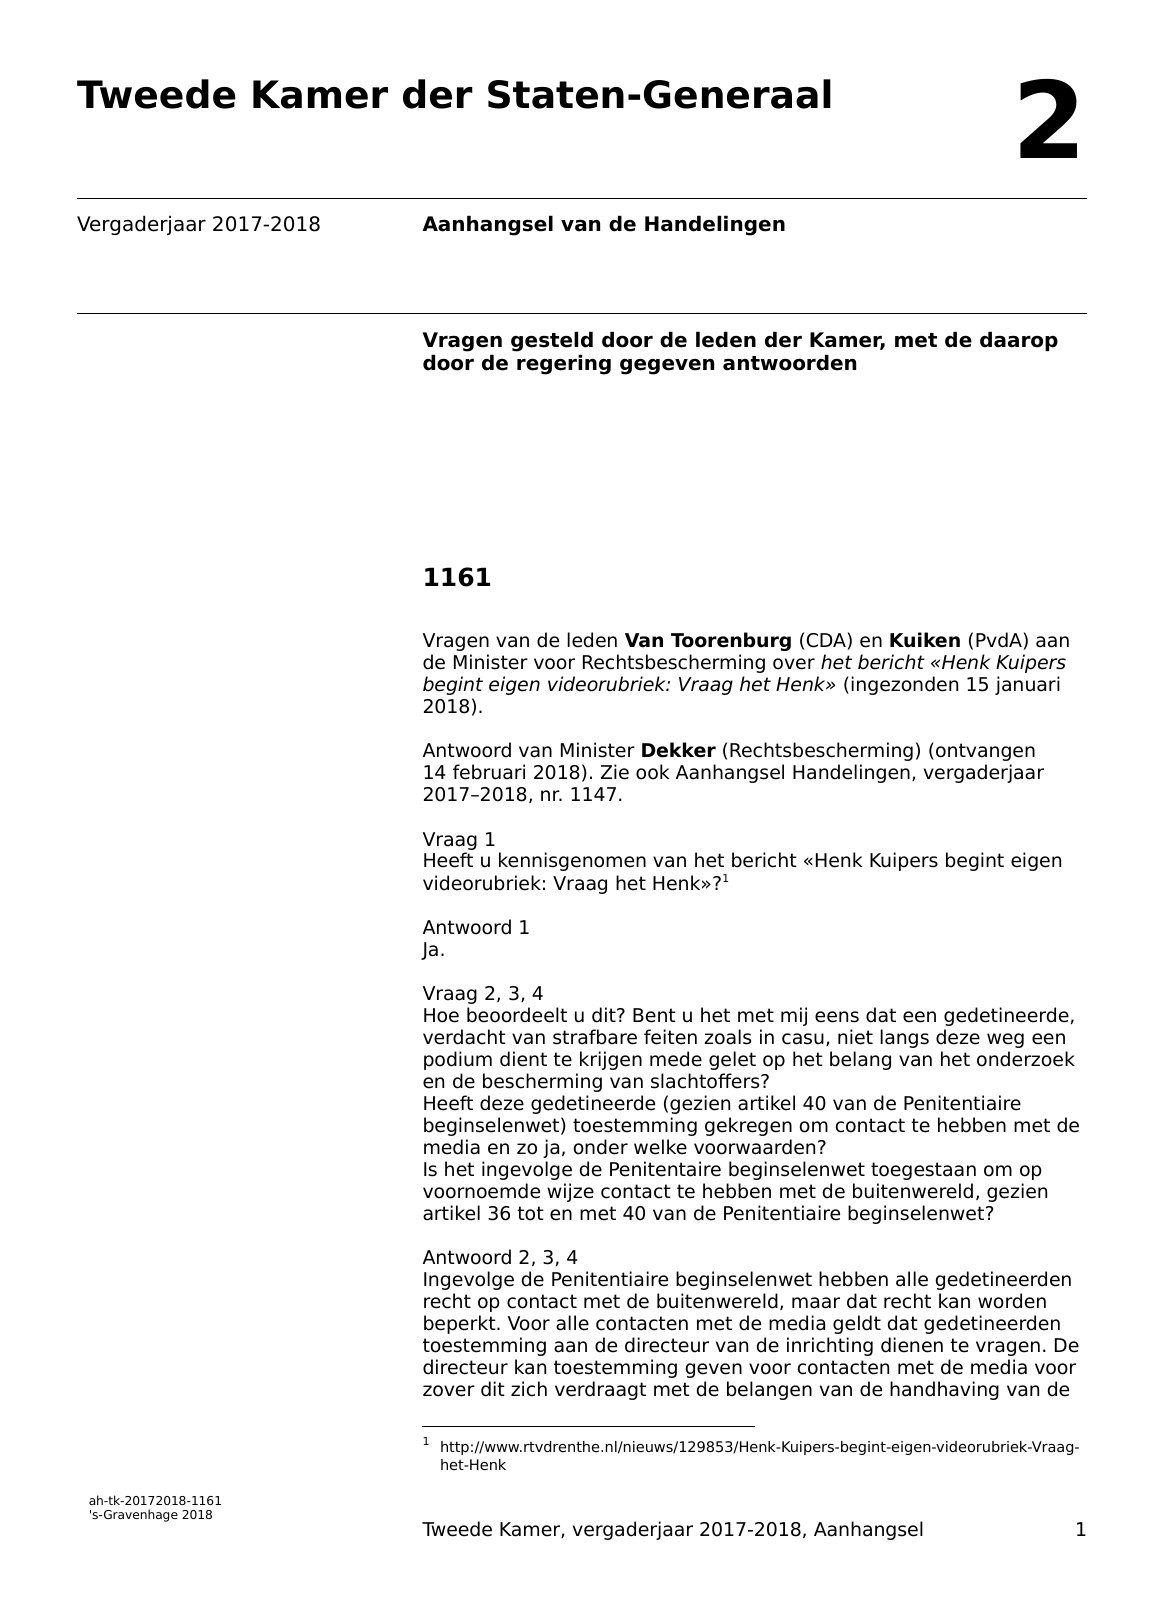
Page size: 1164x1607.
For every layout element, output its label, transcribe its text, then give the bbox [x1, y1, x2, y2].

text Antwoord van Minister Dekker (Rechtsbescherming) (ontvangen 14 februari 2018). Zie ook Aanhangsel Handelingen, vergaderjaar 2017–2018, nr. 1147. [422, 740, 1087, 806]
table_cell Vragen gesteld door de leden der Kamer, met de daarop door de regering gegeven antwoorden [422, 314, 1087, 375]
text 's-Gravenhage 2018 [88, 1508, 323, 1522]
text Antwoord 2, 3, 4 [422, 1247, 1087, 1269]
text Heeft u kennisgenomen van het bericht «Henk Kuipers begint eigen videorubriek: Vraag het Henk»? [422, 850, 1087, 894]
text ah-tk-20172018-1161 [88, 1494, 323, 1508]
table_header 2 [886, 59, 1087, 198]
text Hoe beoordeelt u dit? Bent u het met mij eens dat een gedetineerde, verdacht van strafbare feiten zoals in casu, niet langs deze weg een podium dient te krijgen mede gelet op het belang van het onderzoek en de bescherming van slachtoffers? [422, 1005, 1087, 1093]
table_cell [77, 314, 422, 375]
text Vraag 1 [422, 828, 1087, 850]
table_cell Aanhangsel van de Handelingen [422, 199, 1087, 313]
text Ingevolge de Penitentiaire beginselenwet hebben alle gedetineerden recht op contact met de buitenwereld, maar dat recht kan worden beperkt. Voor alle contacten met de media geldt dat gedetineerden toestemming aan de directeur van de inrichting dienen te vragen. De directeur kan toestemming geven voor contacten met de media voor zover dit zich verdraagt met de belangen van de handhaving van de [422, 1269, 1087, 1401]
text 1161 [422, 563, 1087, 592]
text Vragen van de leden Van Toorenburg (CDA) en Kuiken (PvdA) aan de Minister voor Rechtsbescherming over het bericht «Henk Kuipers begint eigen videorubriek: Vraag het Henk» (ingezonden 15 januari 2018). [422, 630, 1087, 718]
text http://www.rtvdrenthe.nl/nieuws/129853/Henk-Kuipers-begint-eigen-videorubriek-Vraag-het-Henk [422, 1435, 1087, 1474]
table_header Tweede Kamer der Staten-Generaal [77, 59, 886, 198]
text Vraag 2, 3, 4 [422, 983, 1087, 1005]
text Ja. [422, 938, 1087, 961]
text Heeft deze gedetineerde (gezien artikel 40 van de Penitentiaire beginselenwet) toestemming gekregen om contact te hebben met de media en zo ja, onder welke voorwaarden? [422, 1093, 1087, 1158]
text Antwoord 1 [422, 917, 1087, 938]
table_cell Vergaderjaar 2017-2018 [77, 199, 422, 313]
text Is het ingevolge de Penitentaire beginselenwet toegestaan om op voornoemde wijze contact te hebben met de buitenwereld, gezien artikel 36 tot en met 40 van de Penitentiaire beginselenwet? [422, 1158, 1087, 1224]
